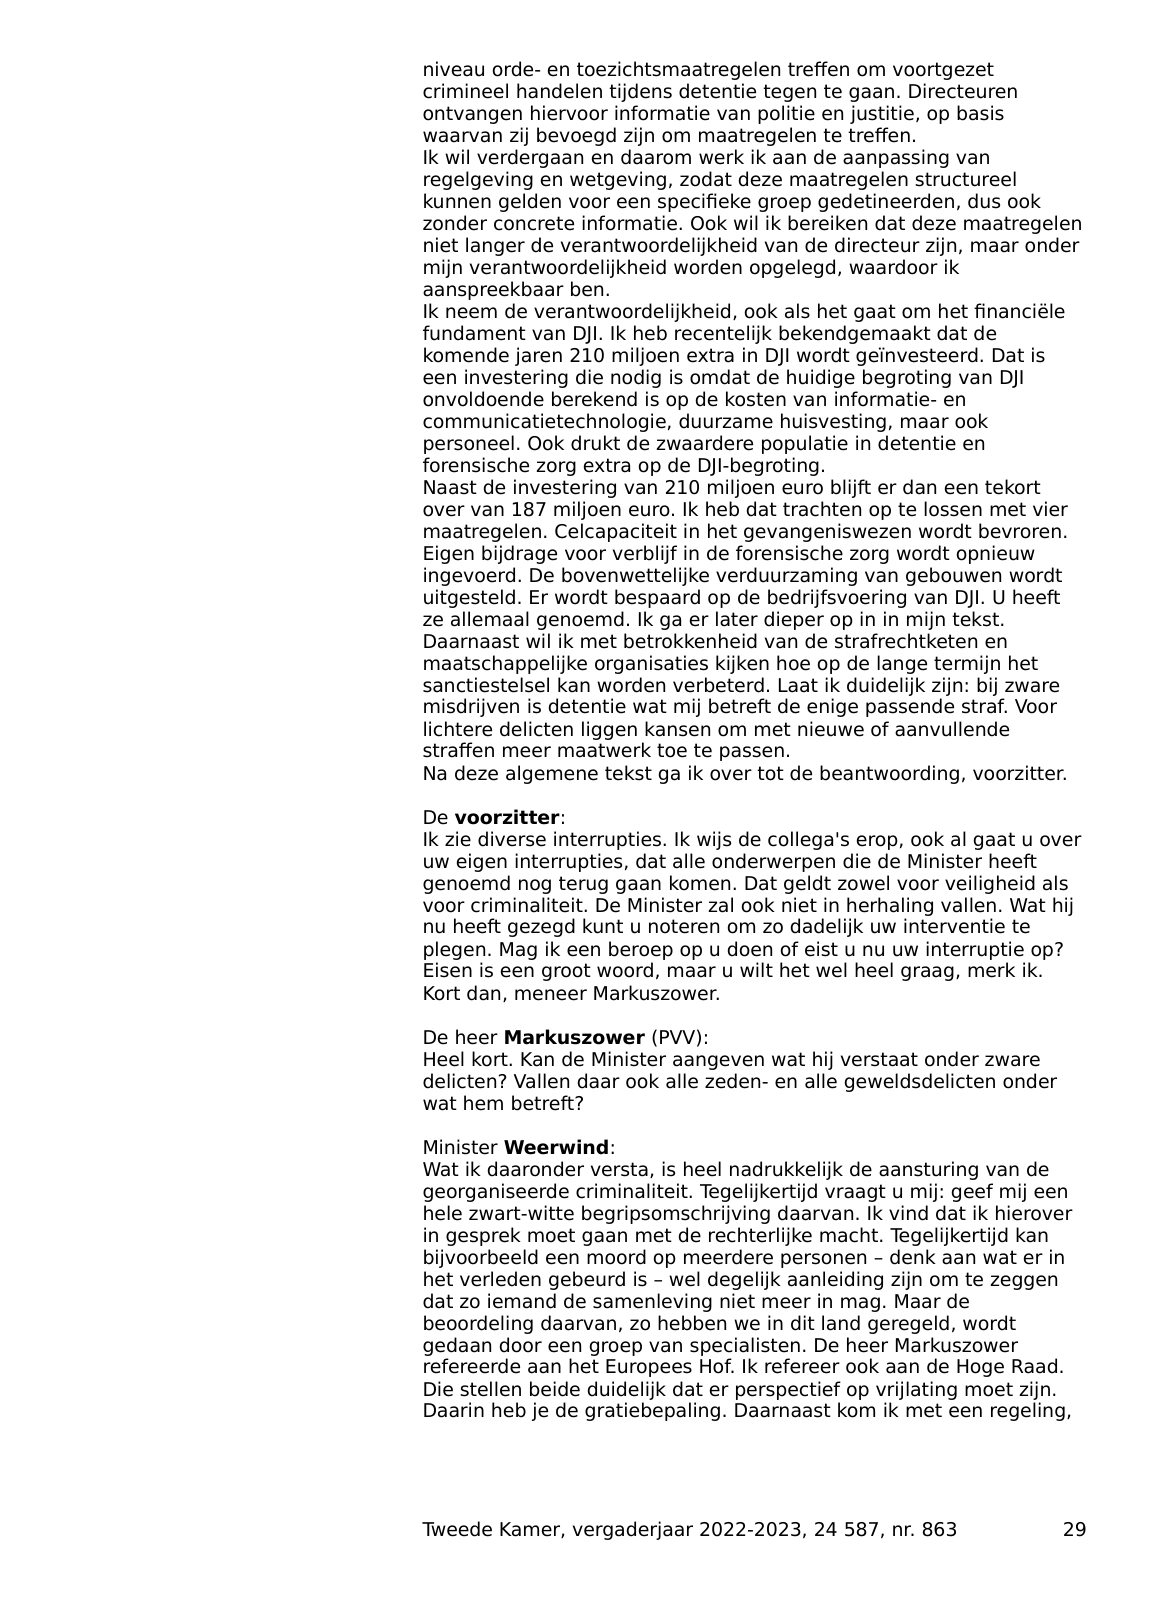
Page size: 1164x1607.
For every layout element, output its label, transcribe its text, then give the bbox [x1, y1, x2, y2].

text Minister Weerwind: [422, 1137, 1087, 1159]
text Heel kort. Kan de Minister aangeven wat hij verstaat onder zware delicten? Vallen daar ook alle zeden- en alle geweldsdelicten onder wat hem betreft? [422, 1048, 1087, 1114]
text Wat ik daaronder versta, is heel nadrukkelijk de aansturing van de georganiseerde criminaliteit. Tegelijkertijd vraagt u mij: geef mij een hele zwart-witte begripsomschrijving daarvan. Ik vind dat ik hierover in gesprek moet gaan met de rechterlijke macht. Tegelijkertijd kan bijvoorbeeld een moord op meerdere personen – denk aan wat er in het verleden gebeurd is – wel degelijk aanleiding zijn om te zeggen dat zo iemand de samenleving niet meer in mag. Maar de beoordeling daarvan, zo hebben we in dit land geregeld, wordt gedaan door een groep van specialisten. De heer Markuszower refereerde aan het Europees Hof. Ik refereer ook aan de Hoge Raad. Die stellen beide duidelijk dat er perspectief op vrijlating moet zijn. Daarin heb je de gratiebepaling. Daarnaast kom ik met een regeling, [422, 1159, 1087, 1422]
text Ik neem de verantwoordelijkheid, ook als het gaat om het financiële fundament van DJI. Ik heb recentelijk bekendgemaakt dat de komende jaren 210 miljoen extra in DJI wordt geïnvesteerd. Dat is een investering die nodig is omdat de huidige begroting van DJI onvoldoende berekend is op de kosten van informatie- en communicatietechnologie, duurzame huisvesting, maar ook personeel. Ook drukt de zwaardere populatie in detentie en forensische zorg extra op de DJI-begroting. [422, 301, 1087, 477]
text De heer Markuszower (PVV): [422, 1027, 1087, 1048]
text niveau orde- en toezichtsmaatregelen treffen om voortgezet crimineel handelen tijdens detentie tegen te gaan. Directeuren ontvangen hiervoor informatie van politie en justitie, op basis waarvan zij bevoegd zijn om maatregelen te treffen. [422, 59, 1087, 147]
text Ik wil verdergaan en daarom werk ik aan de aanpassing van regelgeving en wetgeving, zodat deze maatregelen structureel kunnen gelden voor een specifieke groep gedetineerden, dus ook zonder concrete informatie. Ook wil ik bereiken dat deze maatregelen niet langer de verantwoordelijkheid van de directeur zijn, maar onder mijn verantwoordelijkheid worden opgelegd, waardoor ik aanspreekbaar ben. [422, 147, 1087, 301]
text Naast de investering van 210 miljoen euro blijft er dan een tekort over van 187 miljoen euro. Ik heb dat trachten op te lossen met vier maatregelen. Celcapaciteit in het gevangeniswezen wordt bevroren. Eigen bijdrage voor verblijf in de forensische zorg wordt opnieuw ingevoerd. De bovenwettelijke verduurzaming van gebouwen wordt uitgesteld. Er wordt bespaard op de bedrijfsvoering van DJI. U heeft ze allemaal genoemd. Ik ga er later dieper op in in mijn tekst. Daarnaast wil ik met betrokkenheid van de strafrechtketen en maatschappelijke organisaties kijken hoe op de lange termijn het sanctiestelsel kan worden verbeterd. Laat ik duidelijk zijn: bij zware misdrijven is detentie wat mij betreft de enige passende straf. Voor lichtere delicten liggen kansen om met nieuwe of aanvullende straffen meer maatwerk toe te passen. [422, 477, 1087, 762]
text Na deze algemene tekst ga ik over tot de beantwoording, voorzitter. [422, 762, 1087, 784]
text Ik zie diverse interrupties. Ik wijs de collega's erop, ook al gaat u over uw eigen interrupties, dat alle onderwerpen die de Minister heeft genoemd nog terug gaan komen. Dat geldt zowel voor veiligheid als voor criminaliteit. De Minister zal ook niet in herhaling vallen. Wat hij nu heeft gezegd kunt u noteren om zo dadelijk uw interventie te plegen. Mag ik een beroep op u doen of eist u nu uw interruptie op? Eisen is een groot woord, maar u wilt het wel heel graag, merk ik. Kort dan, meneer Markuszower. [422, 828, 1087, 1004]
text De voorzitter: [422, 807, 1087, 828]
